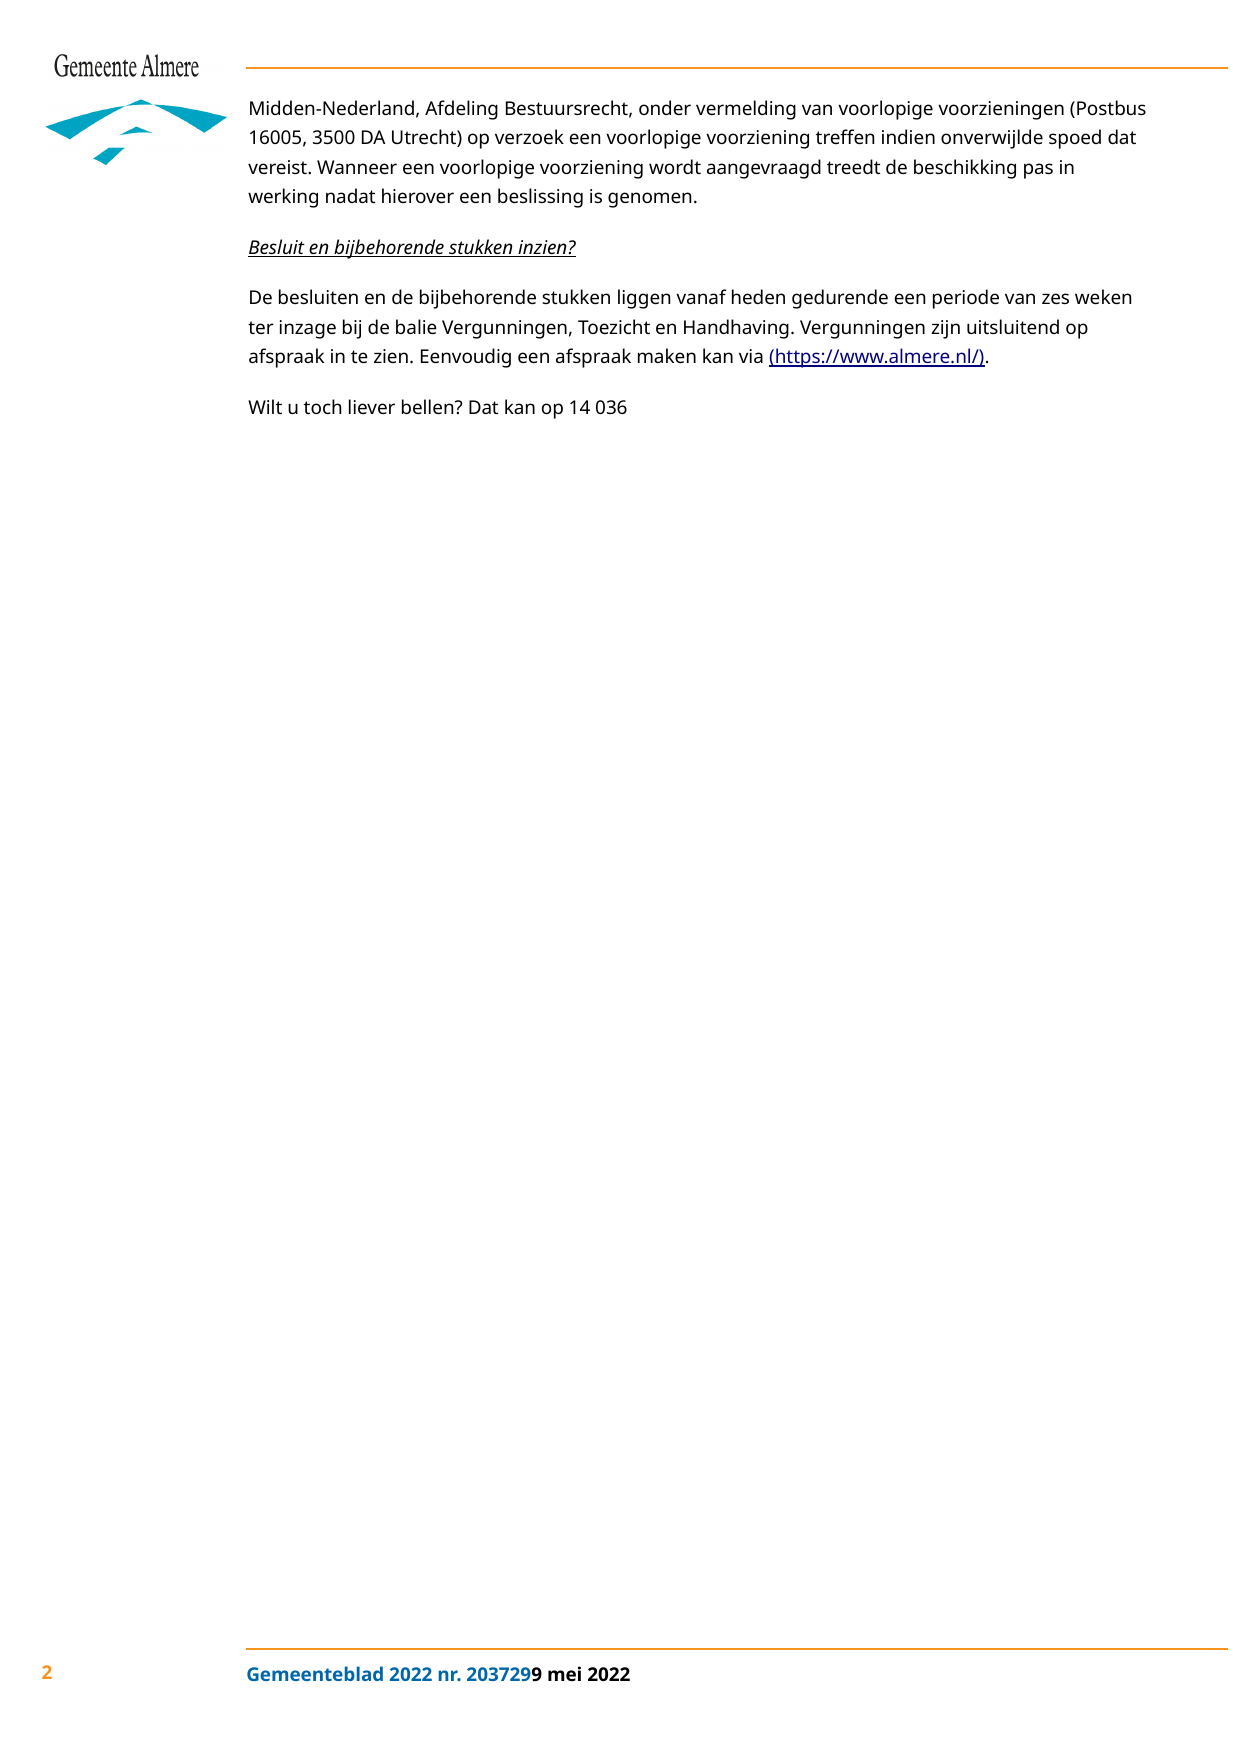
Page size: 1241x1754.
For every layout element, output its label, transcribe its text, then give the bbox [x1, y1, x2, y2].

text Midden-Nederland, Afdeling Bestuursrecht, onder vermelding van voorlopige voorzieningen (Postbus 16005, 3500 DA Utrecht) op verzoek een voorlopige voorziening treffen indien onverwijlde spoed dat vereist. Wanneer een voorlopige voorziening wordt aangevraagd treedt de beschikking pas in werking nadat hierover een beslissing is genomen. [248, 95, 1152, 209]
picture [41, 47, 231, 172]
text Besluit en bijbehorende stukken inzien? [248, 234, 1152, 260]
text Wilt u toch liever bellen? Dat kan op 14 036 [248, 394, 1152, 420]
text De besluiten en de bijbehorende stukken liggen vanaf heden gedurende een periode van zes weken ter inzage bij de balie Vergunningen, Toezicht en Handhaving. Vergunningen zijn uitsluitend op afspraak in te zien. Eenvoudig een afspraak maken kan via (https://www.almere.nl/). [248, 284, 1152, 369]
